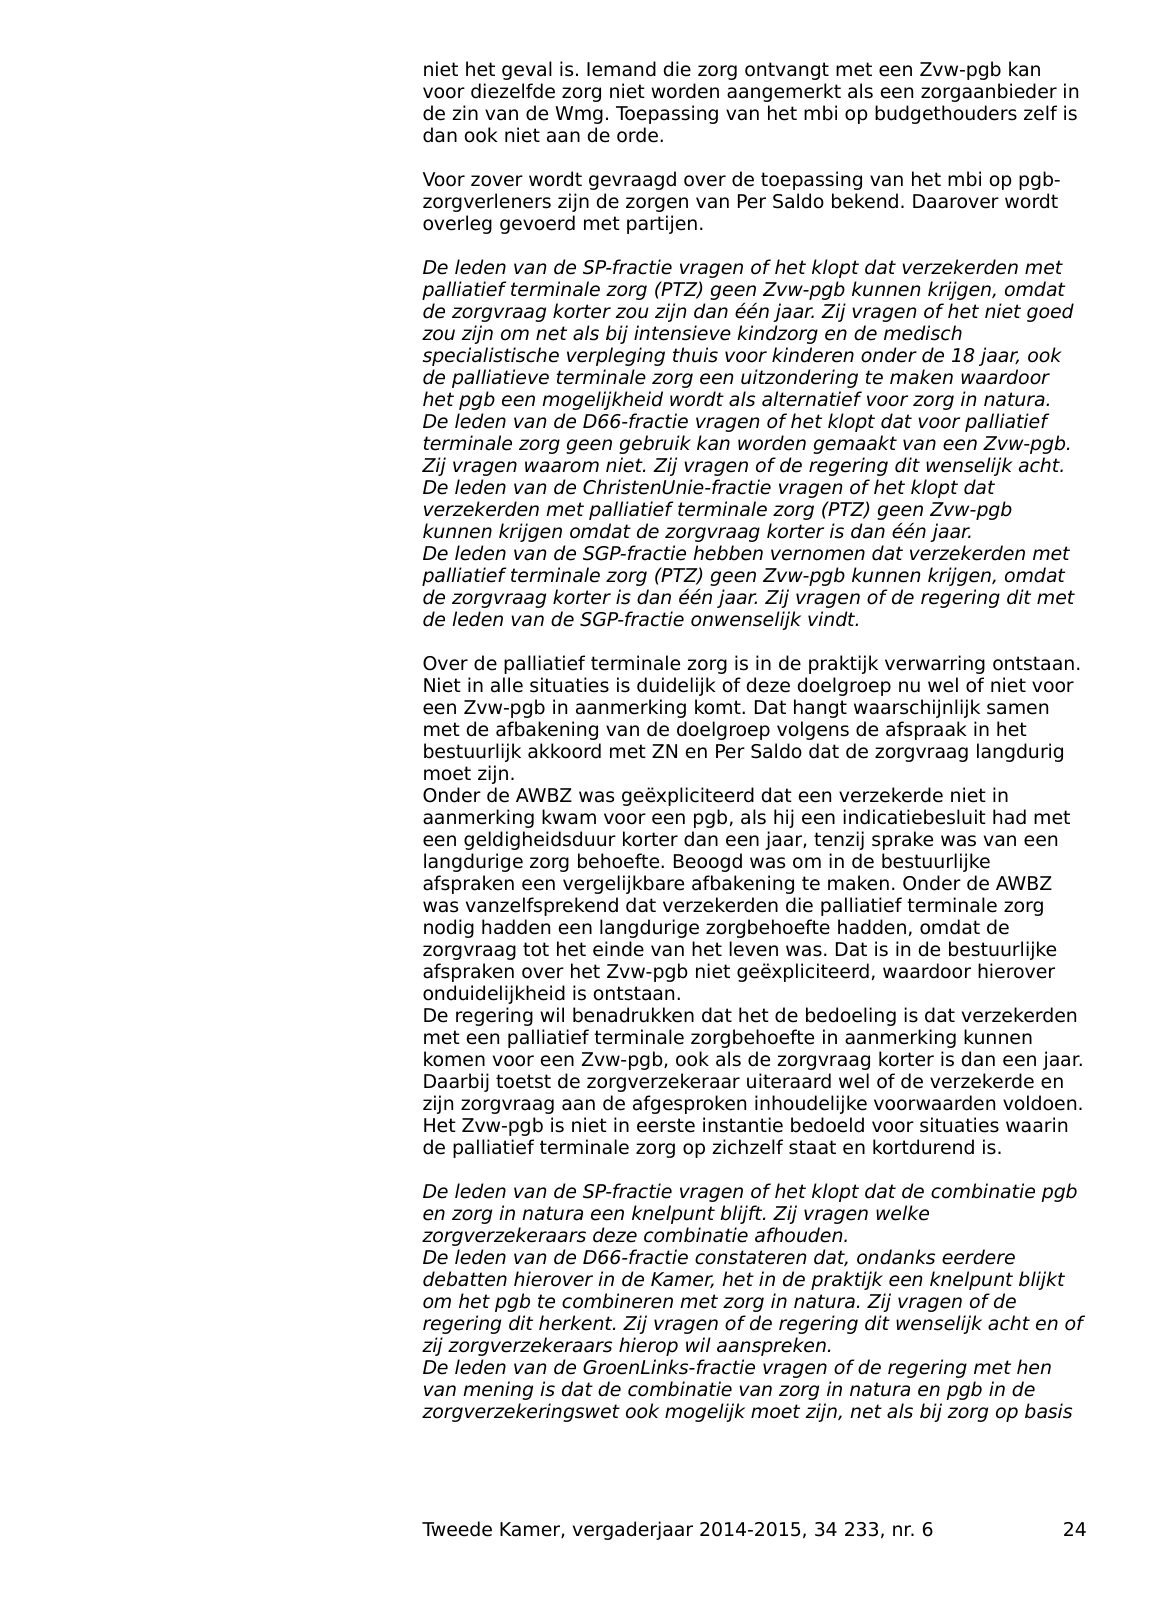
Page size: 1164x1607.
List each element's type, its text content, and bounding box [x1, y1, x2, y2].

text Over de palliatief terminale zorg is in de praktijk verwarring ontstaan. Niet in alle situaties is duidelijk of deze doelgroep nu wel of niet voor een Zvw-pgb in aanmerking komt. Dat hangt waarschijnlijk samen met de afbakening van de doelgroep volgens de afspraak in het bestuurlijk akkoord met ZN en Per Saldo dat de zorgvraag langdurig moet zijn. [422, 653, 1087, 785]
text niet het geval is. Iemand die zorg ontvangt met een Zvw-pgb kan voor diezelfde zorg niet worden aangemerkt als een zorgaanbieder in de zin van de Wmg. Toepassing van het mbi op budgethouders zelf is dan ook niet aan de orde. [422, 59, 1087, 147]
text Voor zover wordt gevraagd over de toepassing van het mbi op pgb-zorgverleners zijn de zorgen van Per Saldo bekend. Daarover wordt overleg gevoerd met partijen. [422, 169, 1087, 235]
text De leden van de SP-fractie vragen of het klopt dat de combinatie pgb en zorg in natura een knelpunt blijft. Zij vragen welke zorgverzekeraars deze combinatie afhouden. [422, 1181, 1087, 1247]
text De leden van de D66-fractie constateren dat, ondanks eerdere debatten hierover in de Kamer, het in de praktijk een knelpunt blijkt om het pgb te combineren met zorg in natura. Zij vragen of de regering dit herkent. Zij vragen of de regering dit wenselijk acht en of zij zorgverzekeraars hierop wil aanspreken. [422, 1247, 1087, 1357]
text Onder de AWBZ was geëxpliciteerd dat een verzekerde niet in aanmerking kwam voor een pgb, als hij een indicatiebesluit had met een geldigheidsduur korter dan een jaar, tenzij sprake was van een langdurige zorg behoefte. Beoogd was om in de bestuurlijke afspraken een vergelijkbare afbakening te maken. Onder de AWBZ was vanzelfsprekend dat verzekerden die palliatief terminale zorg nodig hadden een langdurige zorgbehoefte hadden, omdat de zorgvraag tot het einde van het leven was. Dat is in de bestuurlijke afspraken over het Zvw-pgb niet geëxpliciteerd, waardoor hierover onduidelijkheid is ontstaan. [422, 785, 1087, 1005]
text De leden van de GroenLinks-fractie vragen of de regering met hen van mening is dat de combinatie van zorg in natura en pgb in de zorgverzekeringswet ook mogelijk moet zijn, net als bij zorg op basis [422, 1357, 1087, 1423]
text De leden van de SGP-fractie hebben vernomen dat verzekerden met palliatief terminale zorg (PTZ) geen Zvw-pgb kunnen krijgen, omdat de zorgvraag korter is dan één jaar. Zij vragen of de regering dit met de leden van de SGP-fractie onwenselijk vindt. [422, 543, 1087, 631]
text De leden van de D66-fractie vragen of het klopt dat voor palliatief terminale zorg geen gebruik kan worden gemaakt van een Zvw-pgb. Zij vragen waarom niet. Zij vragen of de regering dit wenselijk acht. [422, 411, 1087, 477]
text De regering wil benadrukken dat het de bedoeling is dat verzekerden met een palliatief terminale zorgbehoefte in aanmerking kunnen komen voor een Zvw-pgb, ook als de zorgvraag korter is dan een jaar. Daarbij toetst de zorgverzekeraar uiteraard wel of de verzekerde en zijn zorgvraag aan de afgesproken inhoudelijke voorwaarden voldoen. Het Zvw-pgb is niet in eerste instantie bedoeld voor situaties waarin de palliatief terminale zorg op zichzelf staat en kortdurend is. [422, 1005, 1087, 1159]
text De leden van de SP-fractie vragen of het klopt dat verzekerden met palliatief terminale zorg (PTZ) geen Zvw-pgb kunnen krijgen, omdat de zorgvraag korter zou zijn dan één jaar. Zij vragen of het niet goed zou zijn om net als bij intensieve kindzorg en de medisch specialistische verpleging thuis voor kinderen onder de 18 jaar, ook de palliatieve terminale zorg een uitzondering te maken waardoor het pgb een mogelijkheid wordt als alternatief voor zorg in natura. [422, 257, 1087, 411]
text De leden van de ChristenUnie-fractie vragen of het klopt dat verzekerden met palliatief terminale zorg (PTZ) geen Zvw-pgb kunnen krijgen omdat de zorgvraag korter is dan één jaar. [422, 477, 1087, 543]
